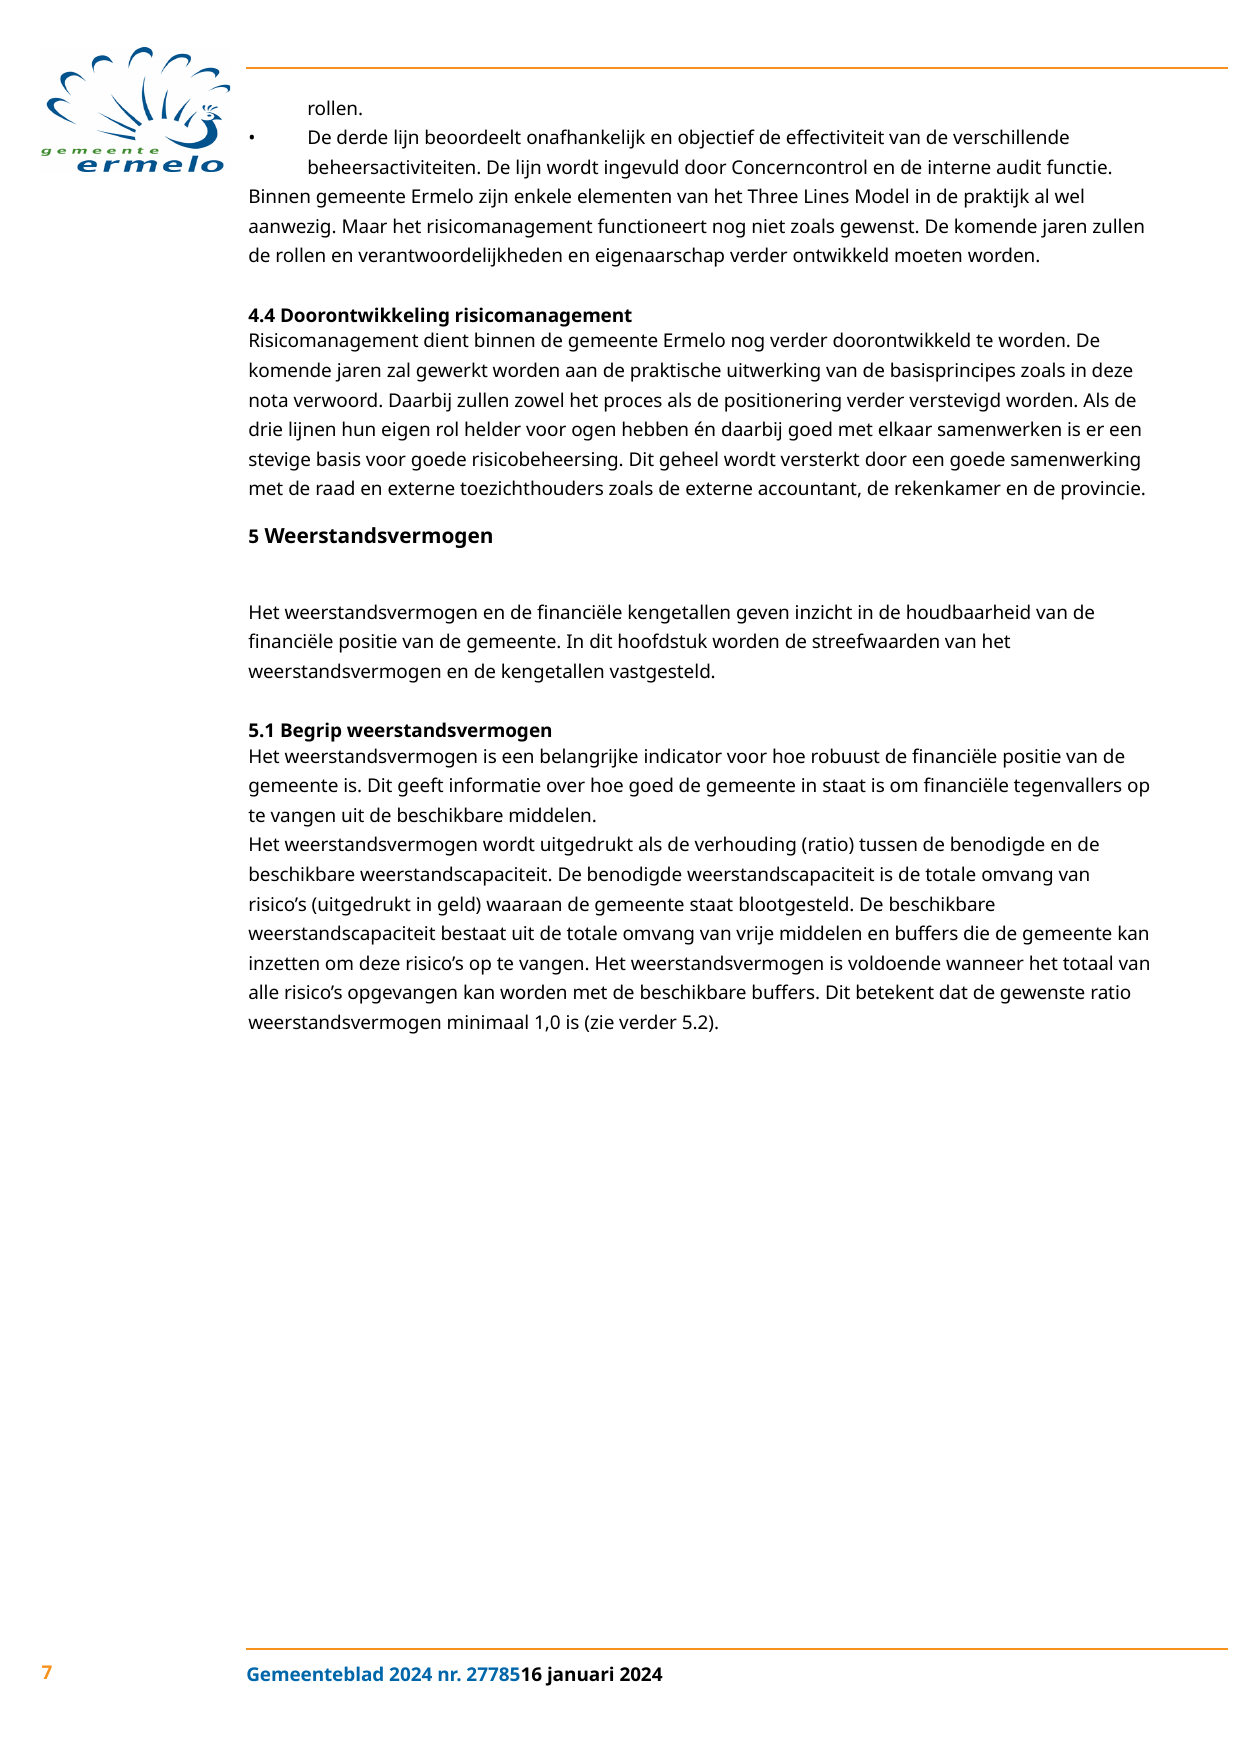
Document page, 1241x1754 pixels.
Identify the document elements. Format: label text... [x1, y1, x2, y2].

text Het weerstandsvermogen is een belangrijke indicator voor hoe robuust de financiële positie van de gemeente is. Dit geeft informatie over hoe goed de gemeente in staat is om financiële tegenvallers op te vangen uit de beschikbare middelen. [248, 743, 1152, 828]
picture [41, 47, 231, 172]
text Het weerstandsvermogen en de financiële kengetallen geven inzicht in de houdbaarheid van de financiële positie van de gemeente. In dit hoofdstuk worden de streefwaarden van het weerstandsvermogen en de kengetallen vastgesteld. [248, 599, 1152, 684]
text Binnen gemeente Ermelo zijn enkele elementen van het Three Lines Model in de praktijk al wel aanwezig. Maar het risicomanagement functioneert nog niet zoals gewenst. De komende jaren zullen de rollen en verantwoordelijkheden en eigenaarschap verder ontwikkeld moeten worden. [248, 183, 1152, 268]
list rollen. [248, 95, 1152, 121]
text 5 Weerstandsvermogen [248, 521, 1152, 549]
text 4.4 Doorontwikkeling risicomanagement [248, 302, 1152, 328]
list De derde lijn beoordeelt onafhankelijk en objectief de effectiviteit van de verschillende beheersactiviteiten. De lijn wordt ingevuld door Concerncontrol en de interne audit functie. [248, 124, 1152, 180]
text 5.1 Begrip weerstandsvermogen [248, 717, 1152, 743]
text Het weerstandsvermogen wordt uitgedrukt als de verhouding (ratio) tussen de benodigde en de beschikbare weerstandscapaciteit. De benodigde weerstandscapaciteit is de totale omvang van risico’s (uitgedrukt in geld) waaraan de gemeente staat blootgesteld. De beschikbare weerstandscapaciteit bestaat uit de totale omvang van vrije middelen en buffers die de gemeente kan inzetten om deze risico’s op te vangen. Het weerstandsvermogen is voldoende wanneer het totaal van alle risico’s opgevangen kan worden met de beschikbare buffers. Dit betekent dat de gewenste ratio weerstandsvermogen minimaal 1,0 is (zie verder 5.2). [248, 832, 1152, 1035]
text Risicomanagement dient binnen de gemeente Ermelo nog verder doorontwikkeld te worden. De komende jaren zal gewerkt worden aan de praktische uitwerking van de basisprincipes zoals in deze nota verwoord. Daarbij zullen zowel het proces als de positionering verder verstevigd worden. Als de drie lijnen hun eigen rol helder voor ogen hebben én daarbij goed met elkaar samenwerken is er een stevige basis voor goede risicobeheersing. Dit geheel wordt versterkt door een goede samenwerking met de raad en externe toezichthouders zoals de externe accountant, de rekenkamer en de provincie. [248, 328, 1152, 501]
